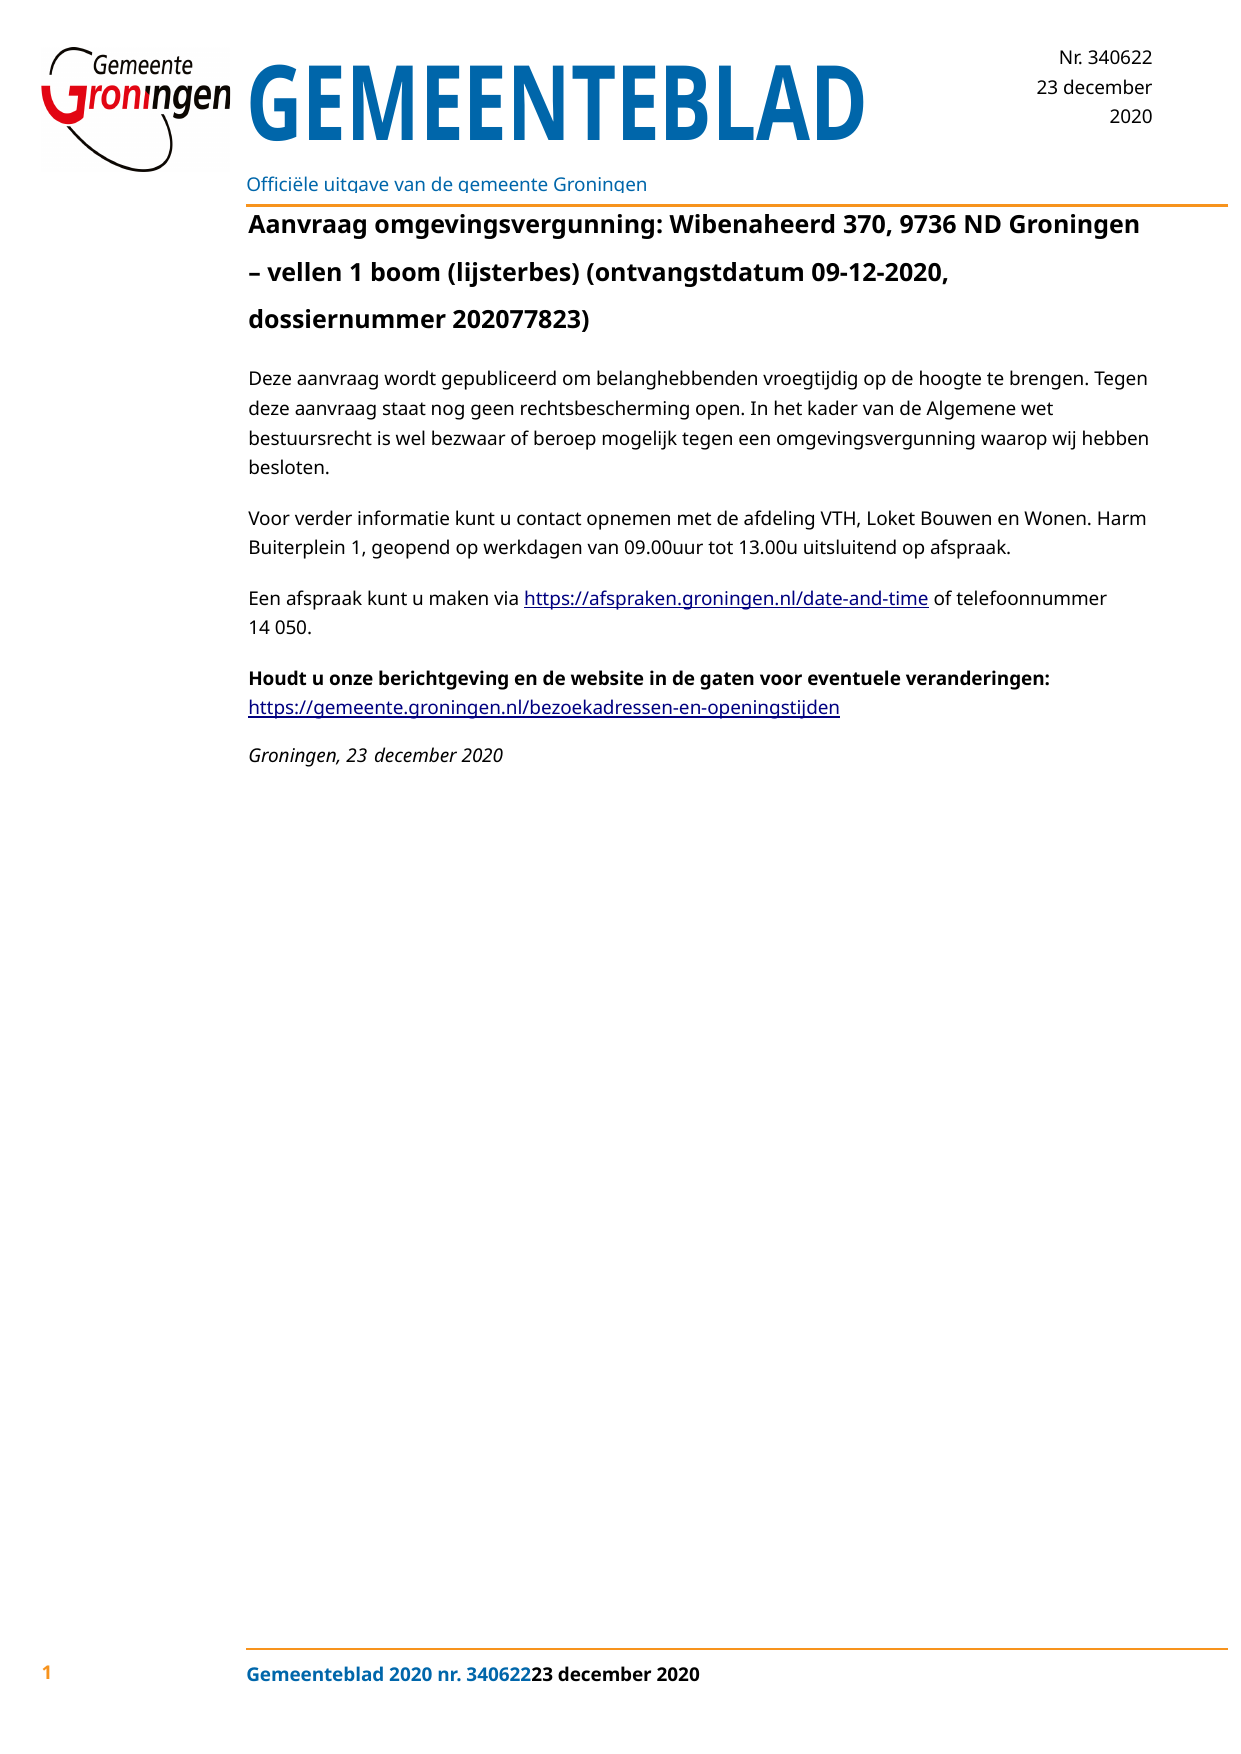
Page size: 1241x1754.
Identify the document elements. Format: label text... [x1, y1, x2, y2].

text Deze aanvraag wordt gepubliceerd om belanghebbenden vroegtijdig op de hoogte te brengen. Tegen deze aanvraag staat nog geen rechtsbescherming open. In het kader van de Algemene wet bestuursrecht is wel bezwaar of beroep mogelijk tegen een omgevingsvergunning waarop wij hebben besloten. [248, 366, 1152, 480]
picture [41, 47, 231, 172]
text Voor verder informatie kunt u contact opnemen met de afdeling VTH, Loket Bouwen en Wonen. Harm Buiterplein 1, geopend op werkdagen van 09.00uur tot 13.00u uitsluitend op afspraak. [248, 505, 1152, 560]
text Houdt u onze berichtgeving en de website in de gaten voor eventuele veranderingen: https://gemeente.groningen.nl/bezoekadressen-en-openingstijden [248, 665, 1152, 720]
text Groningen, 23 december 2020 [248, 742, 1152, 768]
text Een afspraak kunt u maken via https://afspraken.groningen.nl/date-and-time of telefoonnummer 14 050. [248, 585, 1152, 640]
text Aanvraag omgevingsvergunning: Wibenaheerd 370, 9736 ND Groningen – vellen 1 boom (lijsterbes) (ontvangstdatum 09-12-2020, dossiernummer 202077823) [248, 207, 1152, 336]
